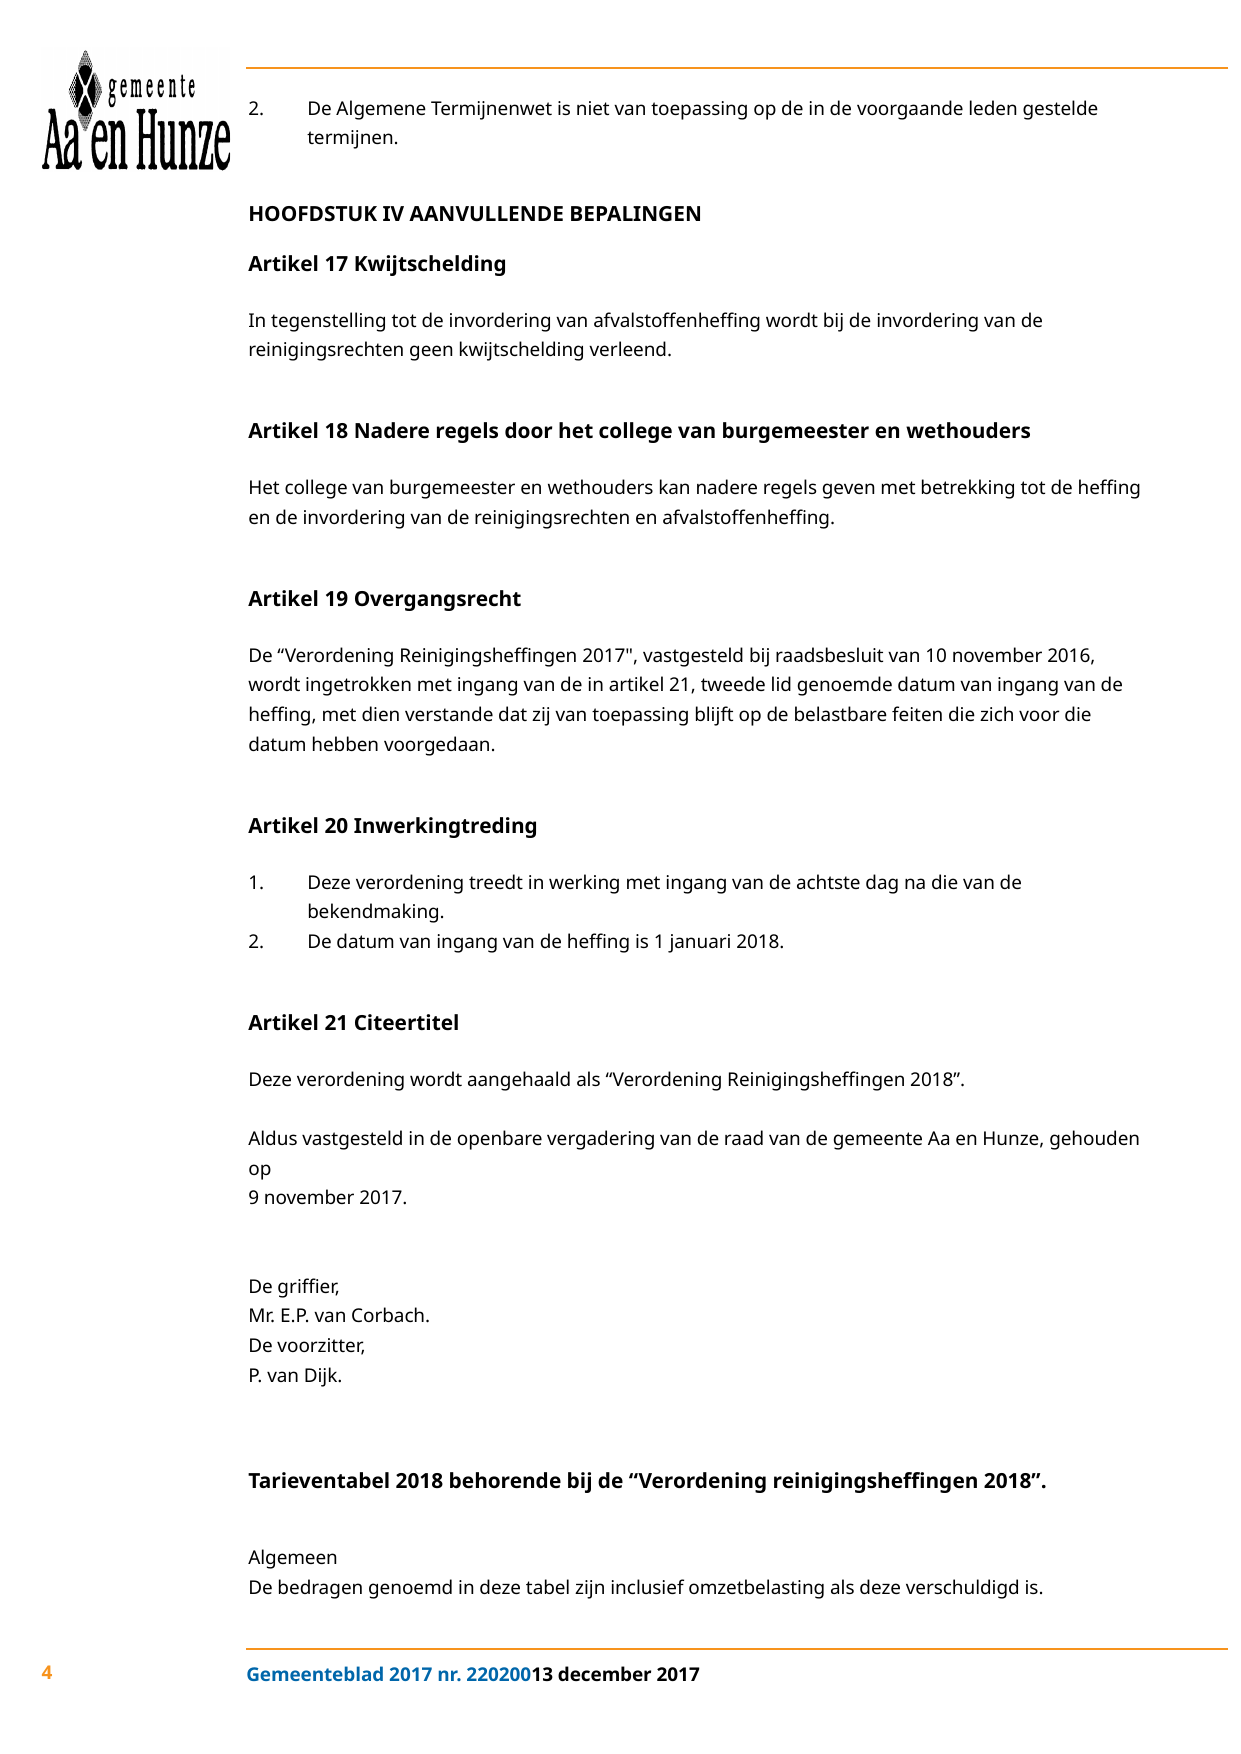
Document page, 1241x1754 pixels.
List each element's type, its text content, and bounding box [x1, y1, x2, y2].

text Algemeen [248, 1544, 1152, 1570]
text Mr. E.P. van Corbach. [248, 1303, 1152, 1328]
text P. van Dijk. [248, 1362, 1152, 1388]
text 9 november 2017. [248, 1184, 1152, 1210]
text Artikel 19 Overgangsrecht [248, 584, 1152, 612]
text Artikel 20 Inwerkingtreding [248, 811, 1152, 839]
text HOOFDSTUK IV AANVULLENDE BEPALINGEN [248, 199, 1152, 228]
text De voorzitter, [248, 1332, 1152, 1358]
list De datum van ingang van de heffing is 1 januari 2018. [248, 928, 1152, 954]
list De Algemene Termijnenwet is niet van toepassing op de in de voorgaande leden gestelde termijnen. [248, 95, 1152, 150]
text Aldus vastgesteld in de openbare vergadering van de raad van de gemeente Aa en Hunze, gehouden op [248, 1125, 1152, 1181]
text De “Verordening Reinigingsheffingen 2017", vastgesteld bij raadsbesluit van 10 november 2016, wordt ingetrokken met ingang van de in artikel 21, tweede lid genoemde datum van ingang van de heffing, met dien verstande dat zij van toepassing blijft op de belastbare feiten die zich voor die datum hebben voorgedaan. [248, 642, 1152, 757]
picture [41, 47, 231, 172]
text Deze verordening wordt aangehaald als “Verordening Reinigingsheffingen 2018”. [248, 1066, 1152, 1092]
text Tarieventabel 2018 behorende bij de “Verordening reinigingsheffingen 2018”. [248, 1467, 1152, 1495]
text Artikel 17 Kwijtschelding [248, 249, 1152, 277]
text Artikel 18 Nadere regels door het college van burgemeester en wethouders [248, 416, 1152, 445]
text De griffier, [248, 1273, 1152, 1299]
text Artikel 21 Citeertitel [248, 1008, 1152, 1036]
text De bedragen genoemd in deze tabel zijn inclusief omzetbelasting als deze verschuldigd is. [248, 1574, 1152, 1600]
list Deze verordening treedt in werking met ingang van de achtste dag na die van de bekendmaking. [248, 869, 1152, 924]
text In tegenstelling tot de invordering van afvalstoffenheffing wordt bij de invordering van de reinigingsrechten geen kwijtschelding verleend. [248, 307, 1152, 362]
text Het college van burgemeester en wethouders kan nadere regels geven met betrekking tot de heffing en de invordering van de reinigingsrechten en afvalstoffenheffing. [248, 474, 1152, 530]
